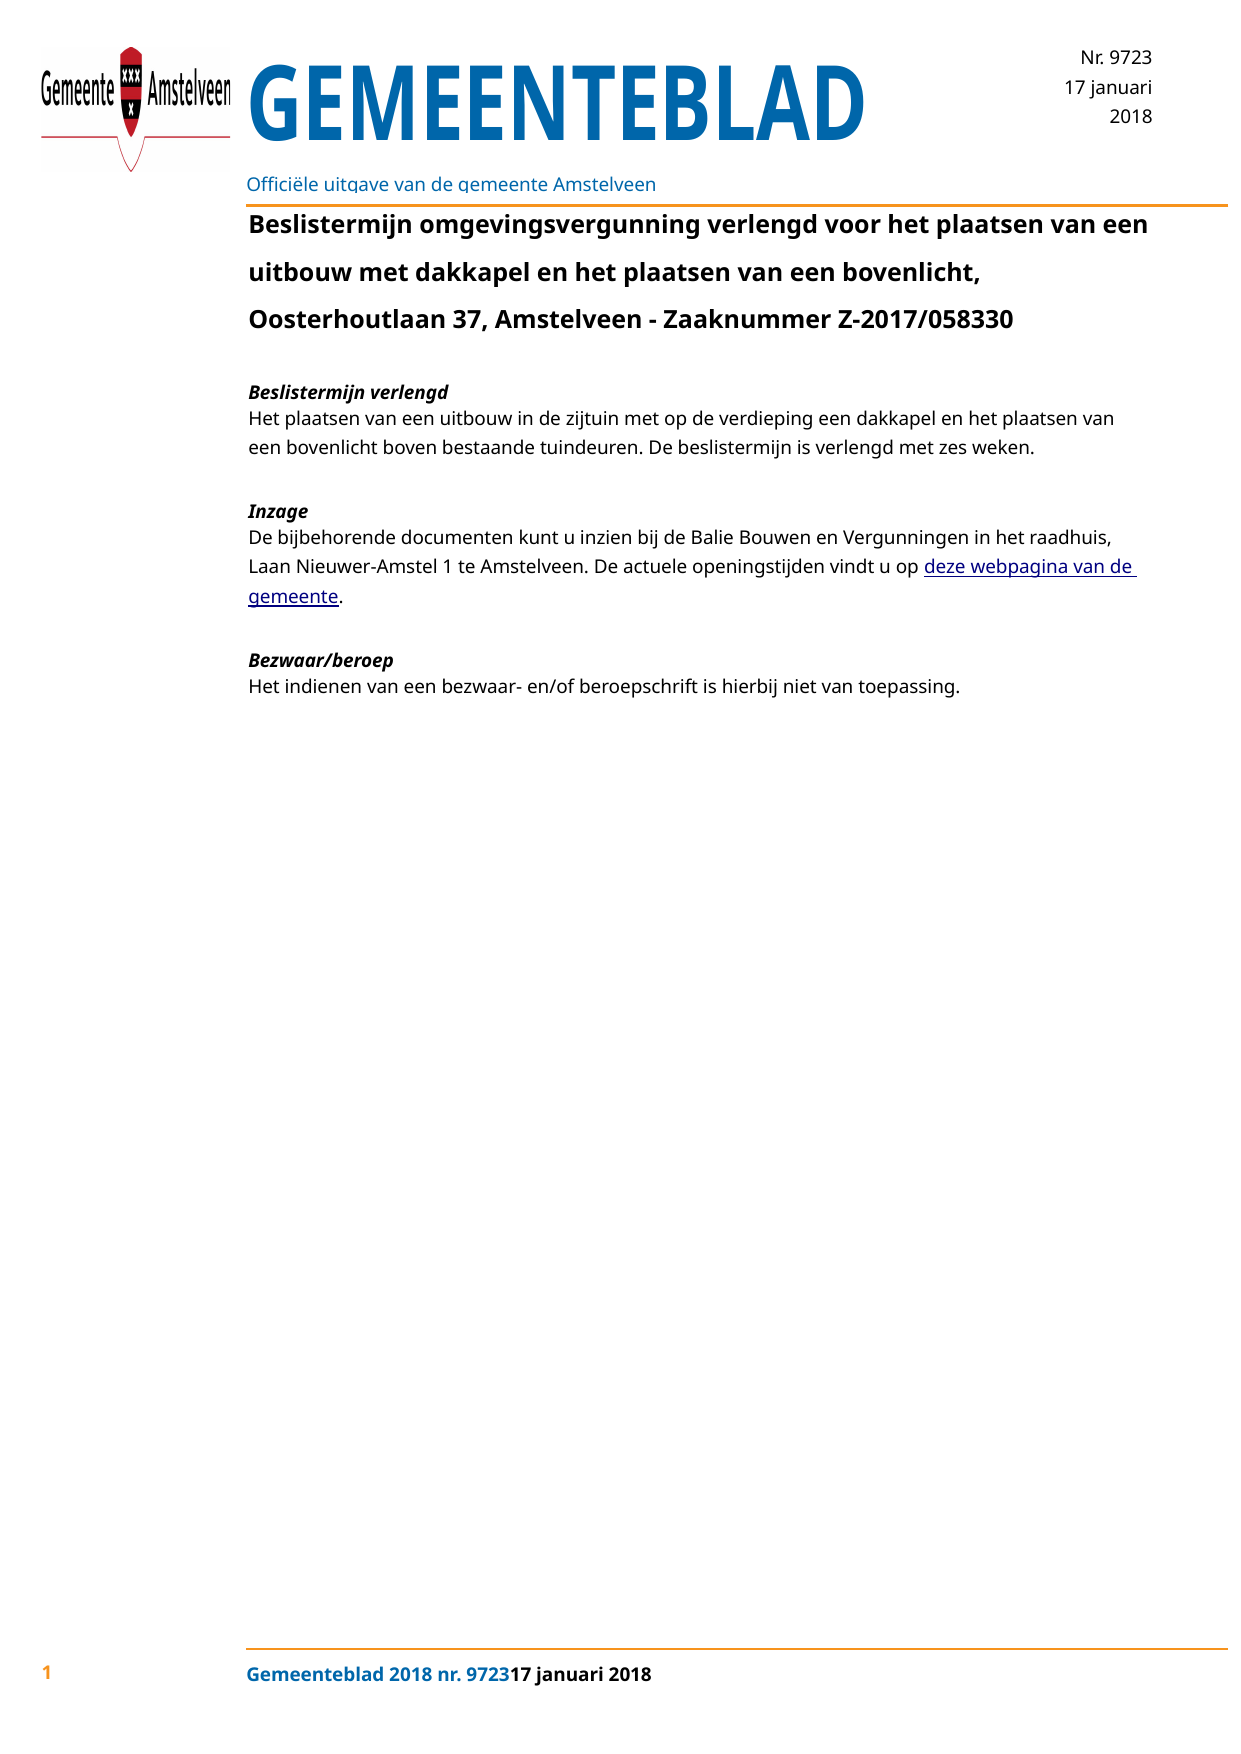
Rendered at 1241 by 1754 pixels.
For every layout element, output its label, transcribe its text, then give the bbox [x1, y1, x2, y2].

text Bezwaar/beroep [248, 647, 1152, 673]
text De bijbehorende documenten kunt u inzien bij de Balie Bouwen en Vergunningen in het raadhuis, Laan Nieuwer-Amstel 1 te Amstelveen. De actuele openingstijden vindt u op deze webpagina van de gemeente. [248, 524, 1152, 609]
text Beslistermijn verlengd [248, 379, 1152, 405]
text Het plaatsen van een uitbouw in de zijtuin met op de verdieping een dakkapel en het plaatsen van een bovenlicht boven bestaande tuindeuren. De beslistermijn is verlengd met zes weken. [248, 405, 1152, 460]
picture [41, 47, 231, 172]
text Inzage [248, 498, 1152, 524]
text Beslistermijn omgevingsvergunning verlengd voor het plaatsen van een uitbouw met dakkapel en het plaatsen van een bovenlicht, Oosterhoutlaan 37, Amstelveen - Zaaknummer Z-2017/058330 [248, 207, 1152, 336]
text Het indienen van een bezwaar- en/of beroepschrift is hierbij niet van toepassing. [248, 673, 1152, 699]
